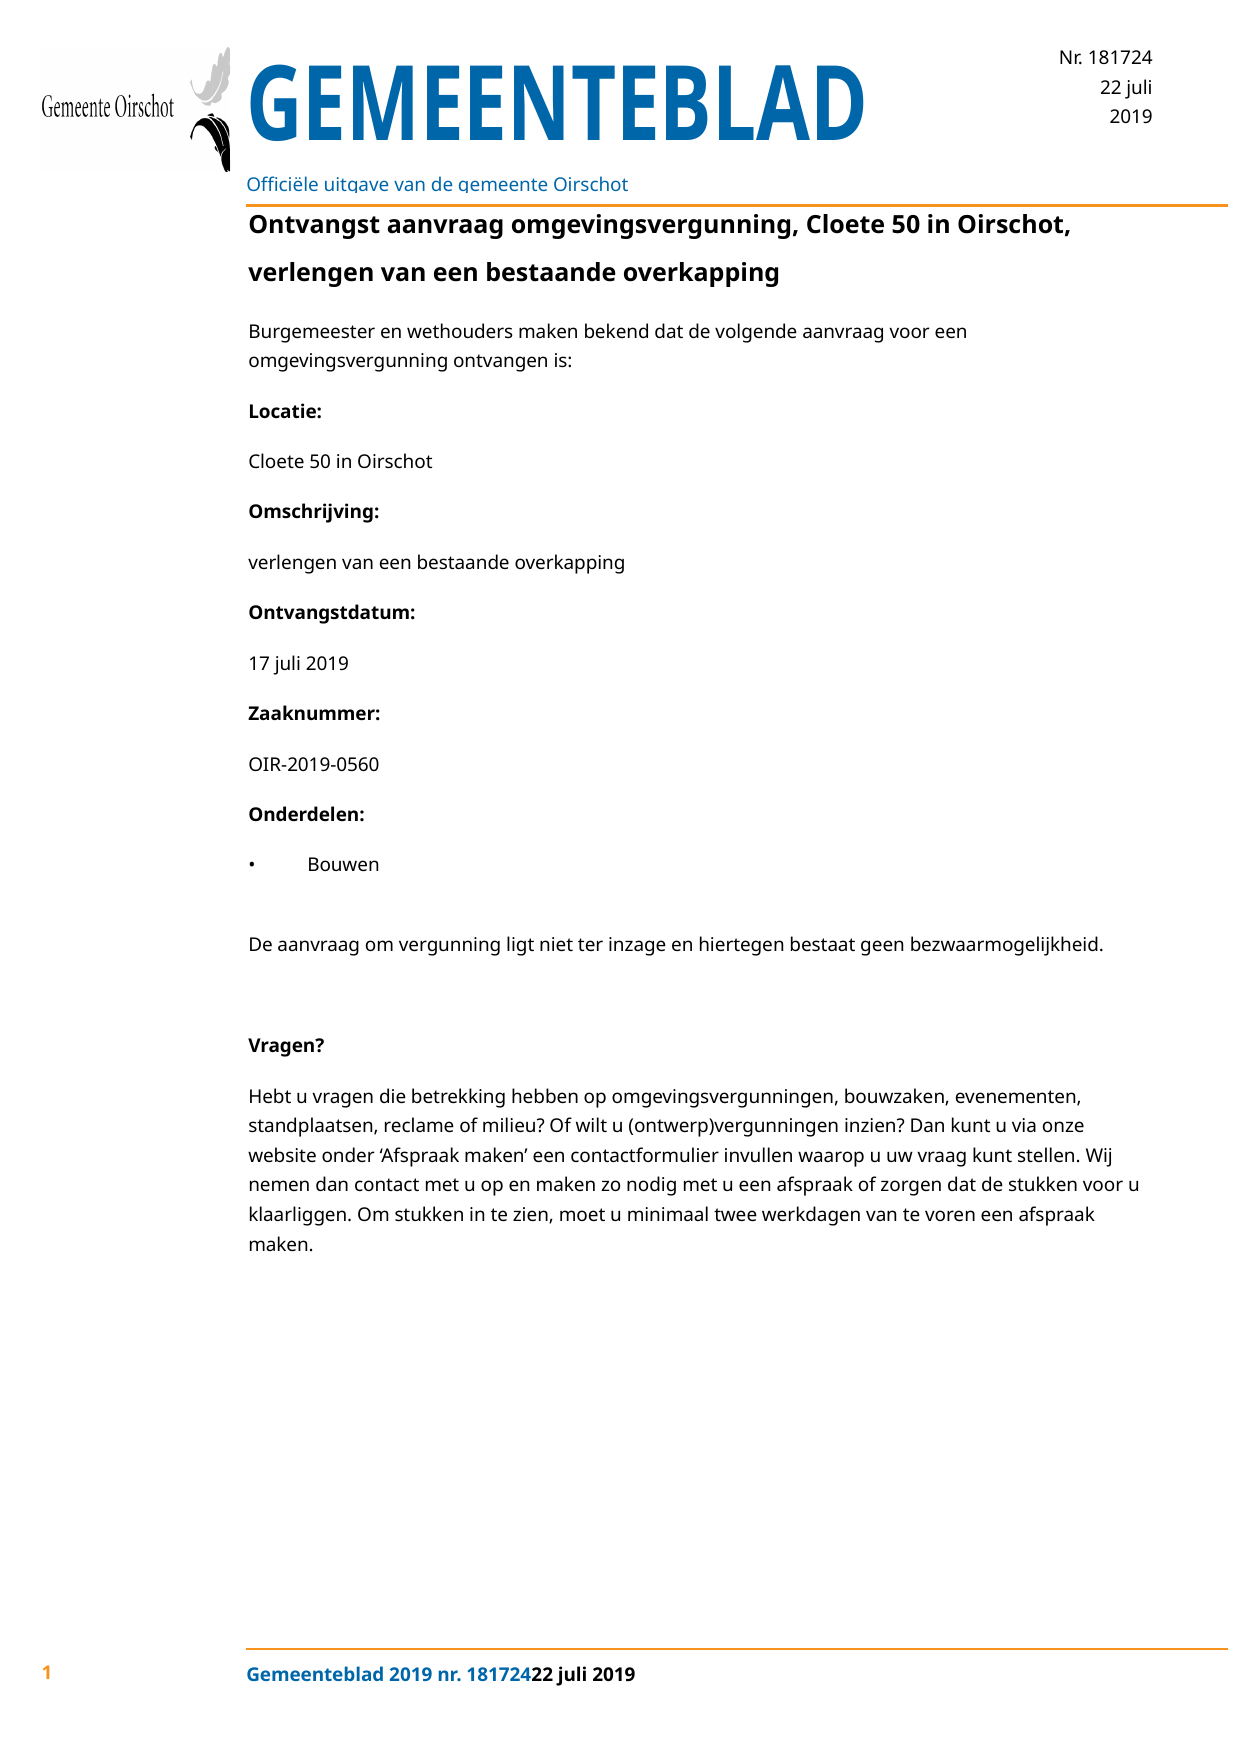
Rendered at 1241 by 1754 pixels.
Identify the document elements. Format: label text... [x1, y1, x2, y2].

list Bouwen [248, 852, 1152, 877]
text Ontvangst aanvraag omgevingsvergunning, Cloete 50 in Oirschot, verlengen van een bestaande overkapping [248, 207, 1152, 288]
text OIR-2019-0560 [248, 751, 1152, 777]
text Cloete 50 in Oirschot [248, 448, 1152, 474]
picture [41, 47, 231, 172]
text verlengen van een bestaande overkapping [248, 549, 1152, 575]
text Omschrijving: [248, 499, 1152, 524]
text 17 juli 2019 [248, 650, 1152, 676]
text Hebt u vragen die betrekking hebben op omgevingsvergunningen, bouwzaken, evenementen, standplaatsen, reclame of milieu? Of wilt u (ontwerp)vergunningen inzien? Dan kunt u via onze website onder ‘Afspraak maken’ een contactformulier invullen waarop u uw vraag kunt stellen. Wij nemen dan contact met u op en maken zo nodig met u een afspraak of zorgen dat de stukken voor u klaarliggen. Om stukken in te zien, moet u minimaal twee werkdagen van te voren een afspraak maken. [248, 1083, 1152, 1257]
text Onderdelen: [248, 801, 1152, 827]
text Ontvangstdatum: [248, 599, 1152, 625]
text Zaaknummer: [248, 700, 1152, 726]
text Burgemeester en wethouders maken bekend dat de volgende aanvraag voor een omgevingsvergunning ontvangen is: [248, 318, 1152, 373]
text Vragen? [248, 1032, 1152, 1058]
text De aanvraag om vergunning ligt niet ter inzage en hiertegen bestaat geen bezwaarmogelijkheid. [248, 932, 1152, 957]
text Locatie: [248, 398, 1152, 424]
